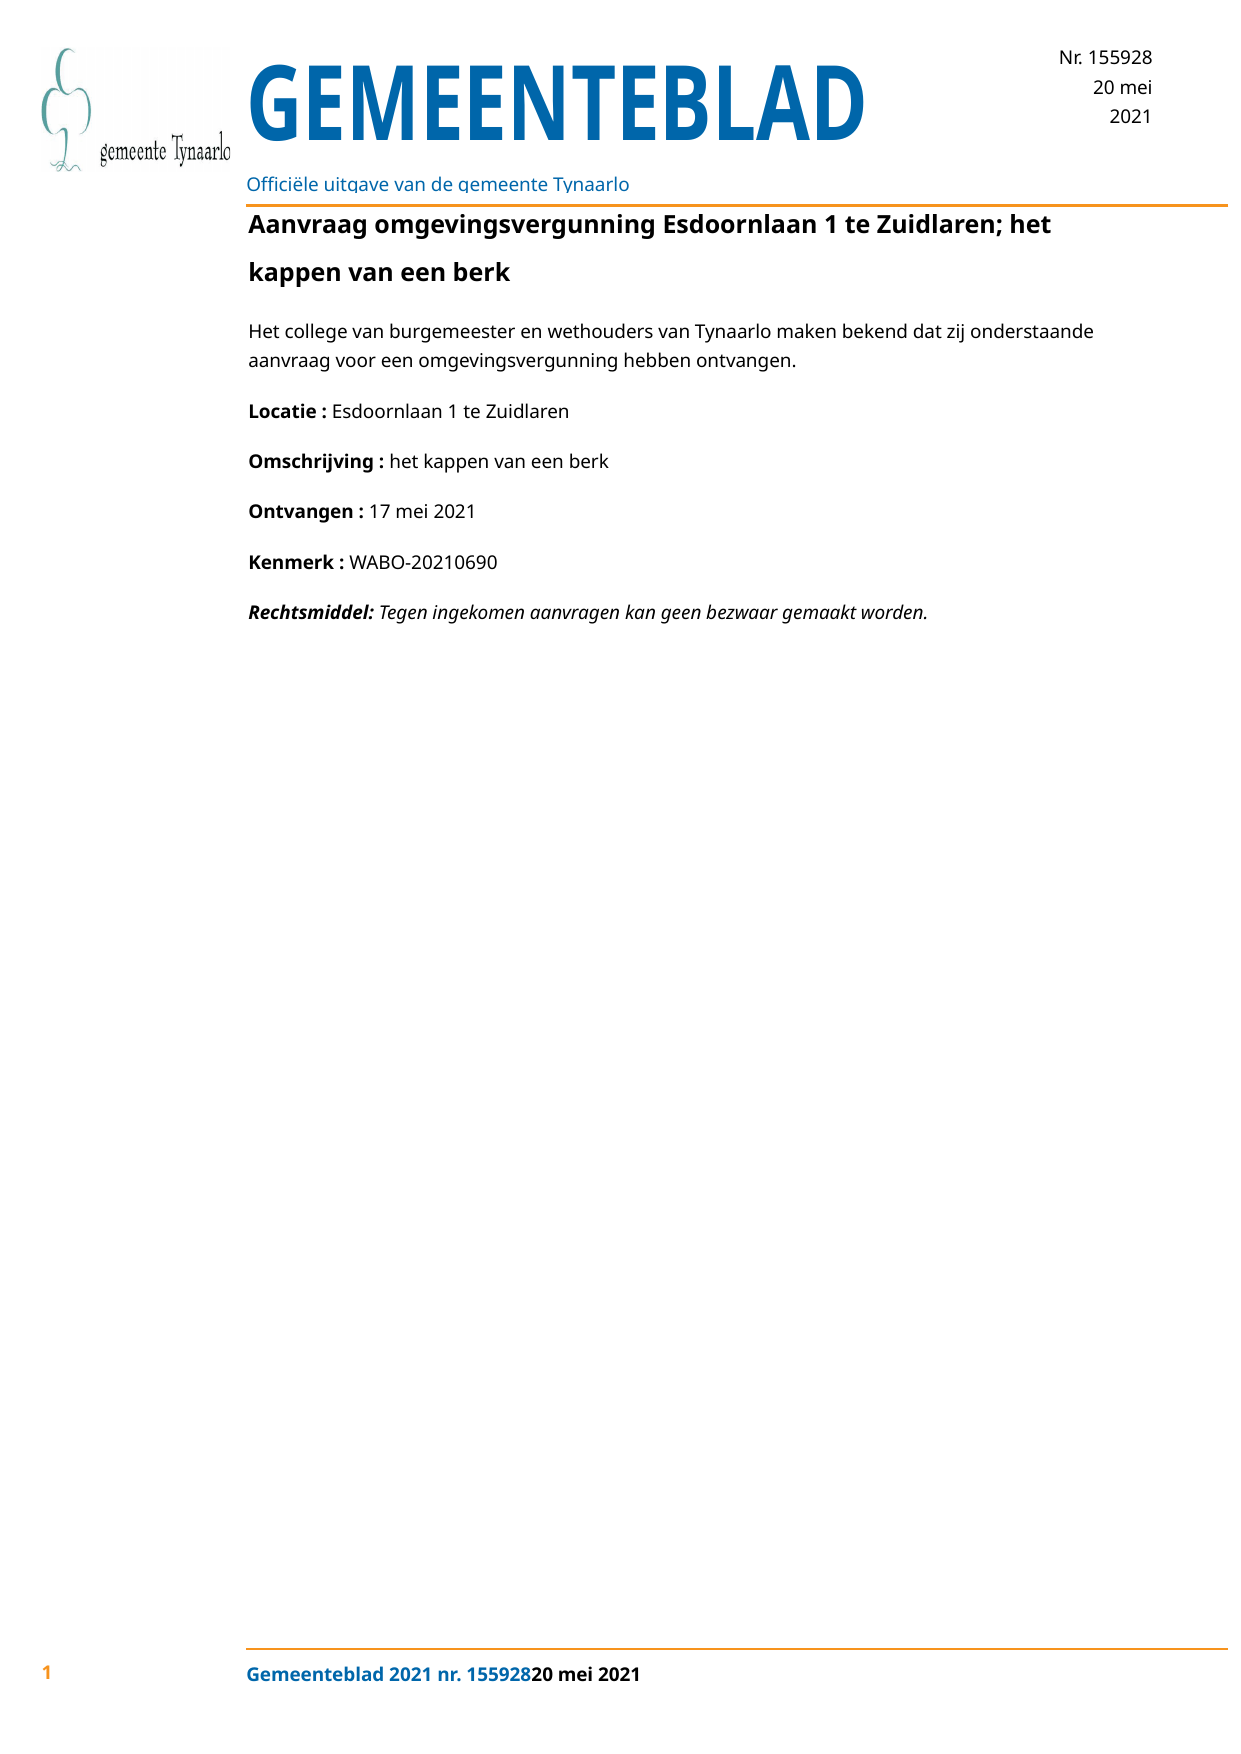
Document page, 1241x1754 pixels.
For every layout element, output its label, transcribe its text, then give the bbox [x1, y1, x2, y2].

text Omschrijving : het kappen van een berk [248, 448, 1152, 474]
text Rechtsmiddel: Tegen ingekomen aanvragen kan geen bezwaar gemaakt worden. [248, 599, 1152, 625]
text Aanvraag omgevingsvergunning Esdoornlaan 1 te Zuidlaren; het kappen van een berk [248, 207, 1152, 288]
text Kenmerk : WABO-20210690 [248, 549, 1152, 575]
text Locatie : Esdoornlaan 1 te Zuidlaren [248, 398, 1152, 424]
text Het college van burgemeester en wethouders van Tynaarlo maken bekend dat zij onderstaande aanvraag voor een omgevingsvergunning hebben ontvangen. [248, 318, 1152, 373]
picture [41, 47, 231, 172]
text Ontvangen : 17 mei 2021 [248, 499, 1152, 524]
